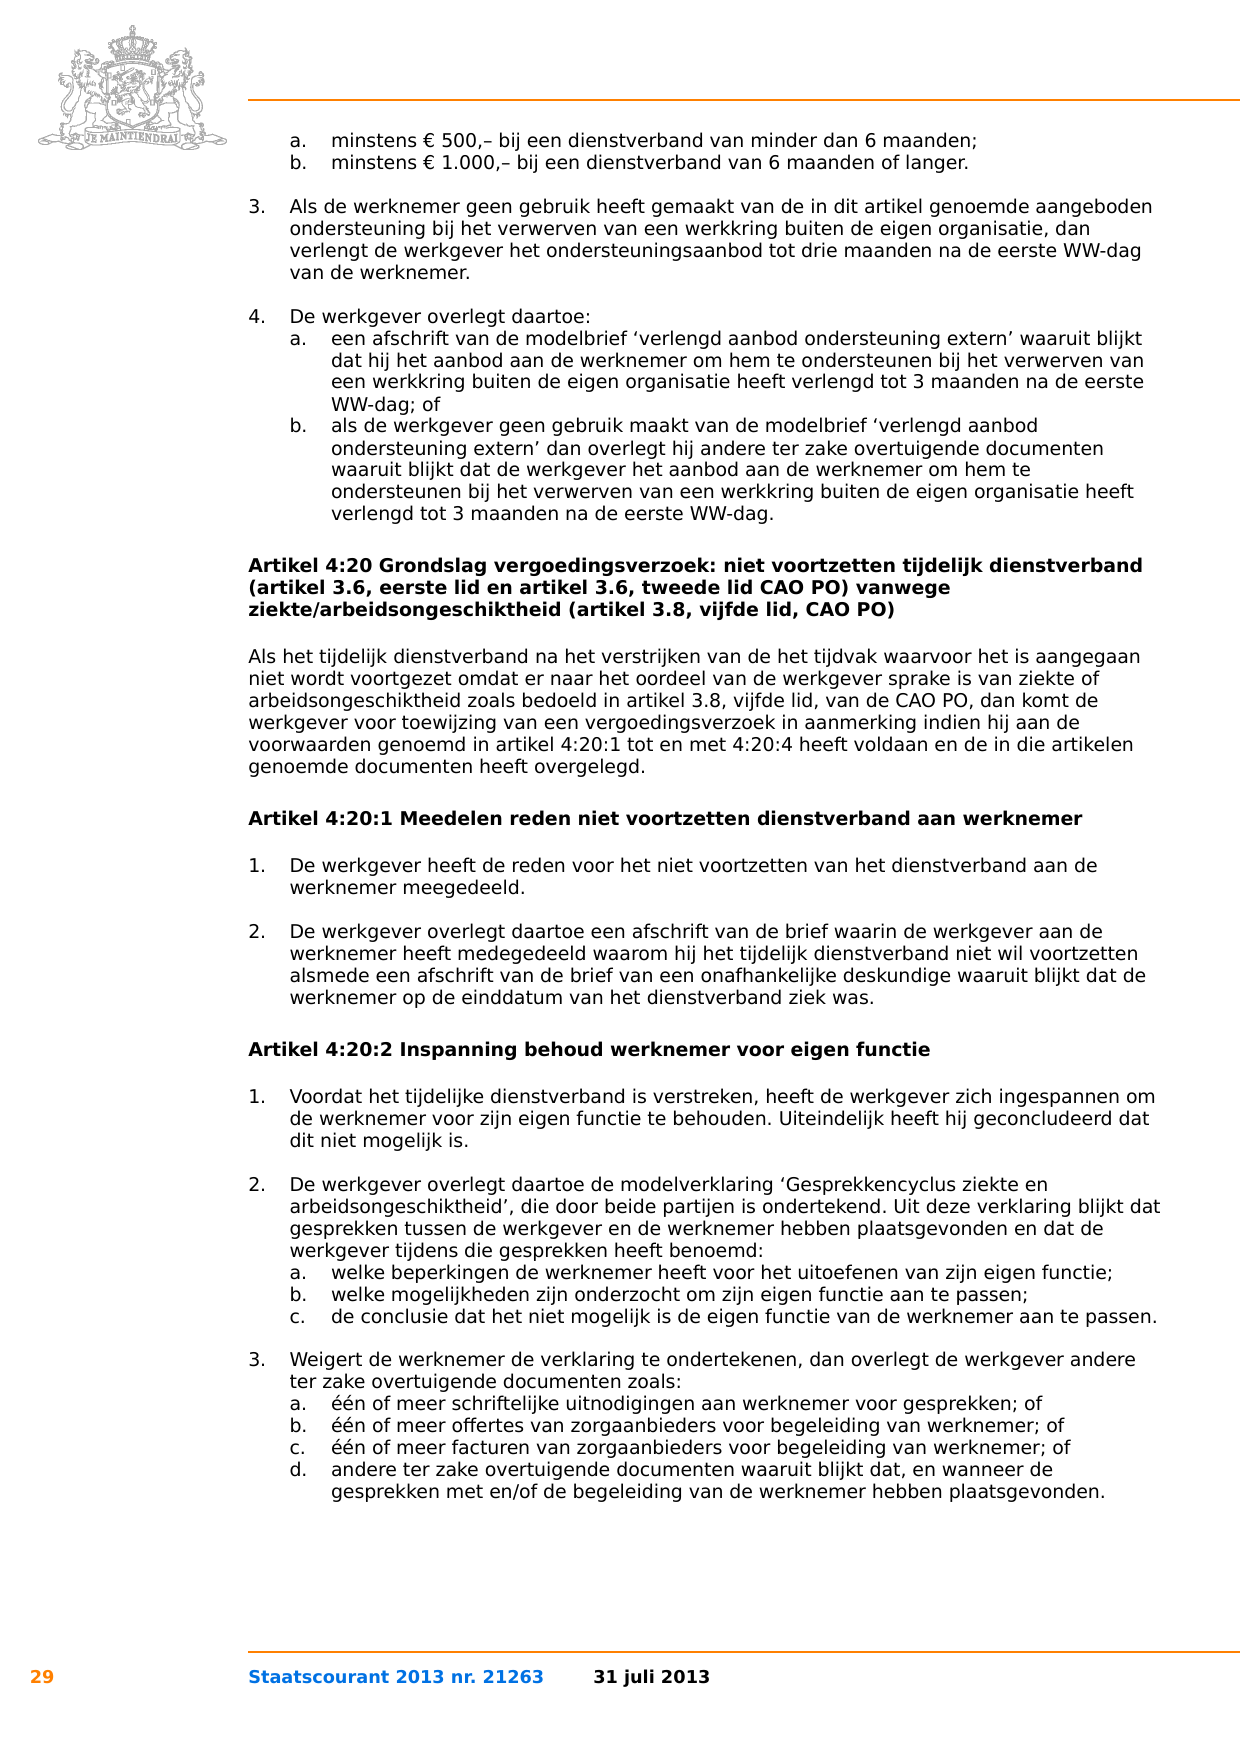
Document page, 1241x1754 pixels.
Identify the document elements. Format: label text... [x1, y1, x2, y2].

text b. één of meer offertes van zorgaanbieders voor begeleiding van werknemer; of [289, 1415, 1163, 1437]
text b. welke mogelijkheden zijn onderzocht om zijn eigen functie aan te passen; [289, 1283, 1163, 1306]
text c. één of meer facturen van zorgaanbieders voor begeleiding van werknemer; of [289, 1437, 1163, 1459]
subtitle Artikel 4:20:1 Meedelen reden niet voortzetten dienstverband aan werknemer [248, 808, 1163, 830]
text b. als de werkgever geen gebruik maakt van de modelbrief ‘verlengd aanbod ondersteuning extern’ dan overlegt hij andere ter zake overtuigende documenten waaruit blijkt dat de werkgever het aanbod aan de werknemer om hem te ondersteunen bij het verwerven van een werkkring buiten de eigen organisatie heeft verlengd tot 3 maanden na de eerste WW-dag. [289, 415, 1163, 525]
text a. één of meer schriftelijke uitnodigingen aan werknemer voor gesprekken; of [289, 1393, 1163, 1415]
text 2. De werkgever overlegt daartoe de modelverklaring ‘Gesprekkencyclus ziekte en arbeidsongeschiktheid’, die door beide partijen is ondertekend. Uit deze verklaring blijkt dat gesprekken tussen de werkgever en de werknemer hebben plaatsgevonden en dat de werkgever tijdens die gesprekken heeft benoemd: [248, 1174, 1163, 1262]
text 3. Als de werknemer geen gebruik heeft gemaakt van de in dit artikel genoemde aangeboden ondersteuning bij het verwerven van een werkkring buiten de eigen organisatie, dan verlengt de werkgever het ondersteuningsaanbod tot drie maanden na de eerste WW-dag van de werknemer. [248, 196, 1163, 284]
text 1. Voordat het tijdelijke dienstverband is verstreken, heeft de werkgever zich ingespannen om de werknemer voor zijn eigen functie te behouden. Uiteindelijk heeft hij geconcludeerd dat dit niet mogelijk is. [248, 1086, 1163, 1152]
text 2. De werkgever overlegt daartoe een afschrift van de brief waarin de werkgever aan de werknemer heeft medegedeeld waarom hij het tijdelijk dienstverband niet wil voortzetten alsmede een afschrift van de brief van een onafhankelijke deskundige waaruit blijkt dat de werknemer op de einddatum van het dienstverband ziek was. [248, 921, 1163, 1009]
text b. minstens € 1.000,– bij een dienstverband van 6 maanden of langer. [289, 152, 1163, 174]
subtitle Artikel 4:20:2 Inspanning behoud werknemer voor eigen functie [248, 1039, 1163, 1061]
text 3. Weigert de werknemer de verklaring te ondertekenen, dan overlegt de werkgever andere ter zake overtuigende documenten zoals: [248, 1349, 1163, 1393]
text 1. De werkgever heeft de reden voor het niet voortzetten van het dienstverband aan de werknemer meegedeeld. [248, 855, 1163, 899]
subtitle Artikel 4:20 Grondslag vergoedingsverzoek: niet voortzetten tijdelijk dienstverband (artikel 3.6, eerste lid en artikel 3.6, tweede lid CAO PO) vanwege ziekte/arbeidsongeschiktheid (artikel 3.8, vijfde lid, CAO PO) [248, 555, 1163, 621]
text a. minstens € 500,– bij een dienstverband van minder dan 6 maanden; [289, 130, 1163, 152]
text Als het tijdelijk dienstverband na het verstrijken van de het tijdvak waarvoor het is aangegaan niet wordt voortgezet omdat er naar het oordeel van de werkgever sprake is van ziekte of arbeidsongeschiktheid zoals bedoeld in artikel 3.8, vijfde lid, van de CAO PO, dan komt de werkgever voor toewijzing van een vergoedingsverzoek in aanmerking indien hij aan de voorwaarden genoemd in artikel 4:20:1 tot en met 4:20:4 heeft voldaan en de in die artikelen genoemde documenten heeft overgelegd. [248, 646, 1163, 778]
text c. de conclusie dat het niet mogelijk is de eigen functie van de werknemer aan te passen. [289, 1306, 1163, 1327]
text 4. De werkgever overlegt daartoe: [248, 306, 1163, 327]
text a. welke beperkingen de werknemer heeft voor het uitoefenen van zijn eigen functie; [289, 1262, 1163, 1283]
text a. een afschrift van de modelbrief ‘verlengd aanbod ondersteuning extern’ waaruit blijkt dat hij het aanbod aan de werknemer om hem te ondersteunen bij het verwerven van een werkkring buiten de eigen organisatie heeft verlengd tot 3 maanden na de eerste WW-dag; of [289, 327, 1163, 415]
text d. andere ter zake overtuigende documenten waaruit blijkt dat, en wanneer de gesprekken met en/of de begeleiding van de werknemer hebben plaatsgevonden. [289, 1459, 1163, 1503]
picture [38, 25, 227, 150]
